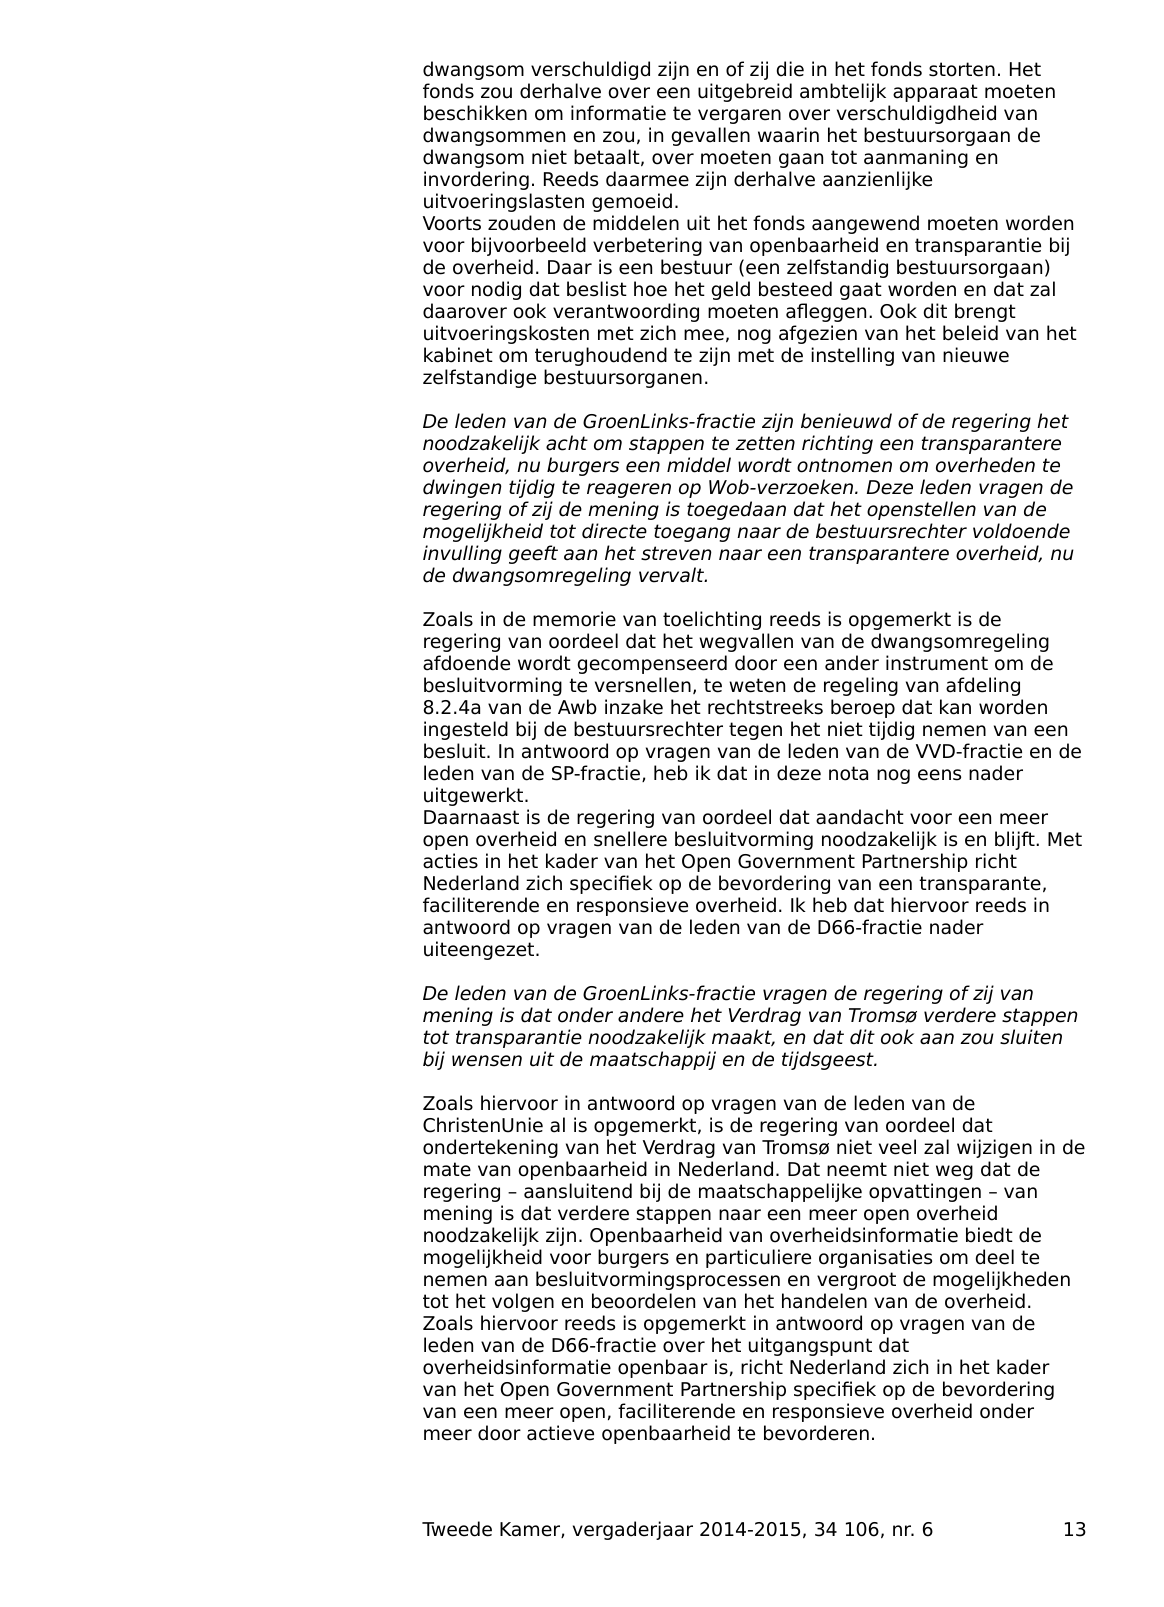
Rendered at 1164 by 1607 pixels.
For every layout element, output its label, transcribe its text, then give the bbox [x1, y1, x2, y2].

text Daarnaast is de regering van oordeel dat aandacht voor een meer open overheid en snellere besluitvorming noodzakelijk is en blijft. Met acties in het kader van het Open Government Partnership richt Nederland zich specifiek op de bevordering van een transparante, faciliterende en responsieve overheid. Ik heb dat hiervoor reeds in antwoord op vragen van de leden van de D66-fractie nader uiteengezet. [422, 807, 1087, 961]
text De leden van de GroenLinks-fractie zijn benieuwd of de regering het noodzakelijk acht om stappen te zetten richting een transparantere overheid, nu burgers een middel wordt ontnomen om overheden te dwingen tijdig te reageren op Wob-verzoeken. Deze leden vragen de regering of zij de mening is toegedaan dat het openstellen van de mogelijkheid tot directe toegang naar de bestuursrechter voldoende invulling geeft aan het streven naar een transparantere overheid, nu de dwangsomregeling vervalt. [422, 411, 1087, 587]
text dwangsom verschuldigd zijn en of zij die in het fonds storten. Het fonds zou derhalve over een uitgebreid ambtelijk apparaat moeten beschikken om informatie te vergaren over verschuldigdheid van dwangsommen en zou, in gevallen waarin het bestuursorgaan de dwangsom niet betaalt, over moeten gaan tot aanmaning en invordering. Reeds daarmee zijn derhalve aanzienlijke uitvoeringslasten gemoeid. [422, 59, 1087, 213]
text De leden van de GroenLinks-fractie vragen de regering of zij van mening is dat onder andere het Verdrag van Tromsø verdere stappen tot transparantie noodzakelijk maakt, en dat dit ook aan zou sluiten bij wensen uit de maatschappij en de tijdsgeest. [422, 983, 1087, 1071]
text Zoals hiervoor in antwoord op vragen van de leden van de ChristenUnie al is opgemerkt, is de regering van oordeel dat ondertekening van het Verdrag van Tromsø niet veel zal wijzigen in de mate van openbaarheid in Nederland. Dat neemt niet weg dat de regering – aansluitend bij de maatschappelijke opvattingen – van mening is dat verdere stappen naar een meer open overheid noodzakelijk zijn. Openbaarheid van overheidsinformatie biedt de mogelijkheid voor burgers en particuliere organisaties om deel te nemen aan besluitvormingsprocessen en vergroot de mogelijkheden tot het volgen en beoordelen van het handelen van de overheid. Zoals hiervoor reeds is opgemerkt in antwoord op vragen van de leden van de D66-fractie over het uitgangspunt dat overheidsinformatie openbaar is, richt Nederland zich in het kader van het Open Government Partnership specifiek op de bevordering van een meer open, faciliterende en responsieve overheid onder meer door actieve openbaarheid te bevorderen. [422, 1093, 1087, 1444]
text Voorts zouden de middelen uit het fonds aangewend moeten worden voor bijvoorbeeld verbetering van openbaarheid en transparantie bij de overheid. Daar is een bestuur (een zelfstandig bestuursorgaan) voor nodig dat beslist hoe het geld besteed gaat worden en dat zal daarover ook verantwoording moeten afleggen. Ook dit brengt uitvoeringskosten met zich mee, nog afgezien van het beleid van het kabinet om terughoudend te zijn met de instelling van nieuwe zelfstandige bestuursorganen. [422, 213, 1087, 389]
text Zoals in de memorie van toelichting reeds is opgemerkt is de regering van oordeel dat het wegvallen van de dwangsomregeling afdoende wordt gecompenseerd door een ander instrument om de besluitvorming te versnellen, te weten de regeling van afdeling 8.2.4a van de Awb inzake het rechtstreeks beroep dat kan worden ingesteld bij de bestuursrechter tegen het niet tijdig nemen van een besluit. In antwoord op vragen van de leden van de VVD-fractie en de leden van de SP-fractie, heb ik dat in deze nota nog eens nader uitgewerkt. [422, 609, 1087, 807]
